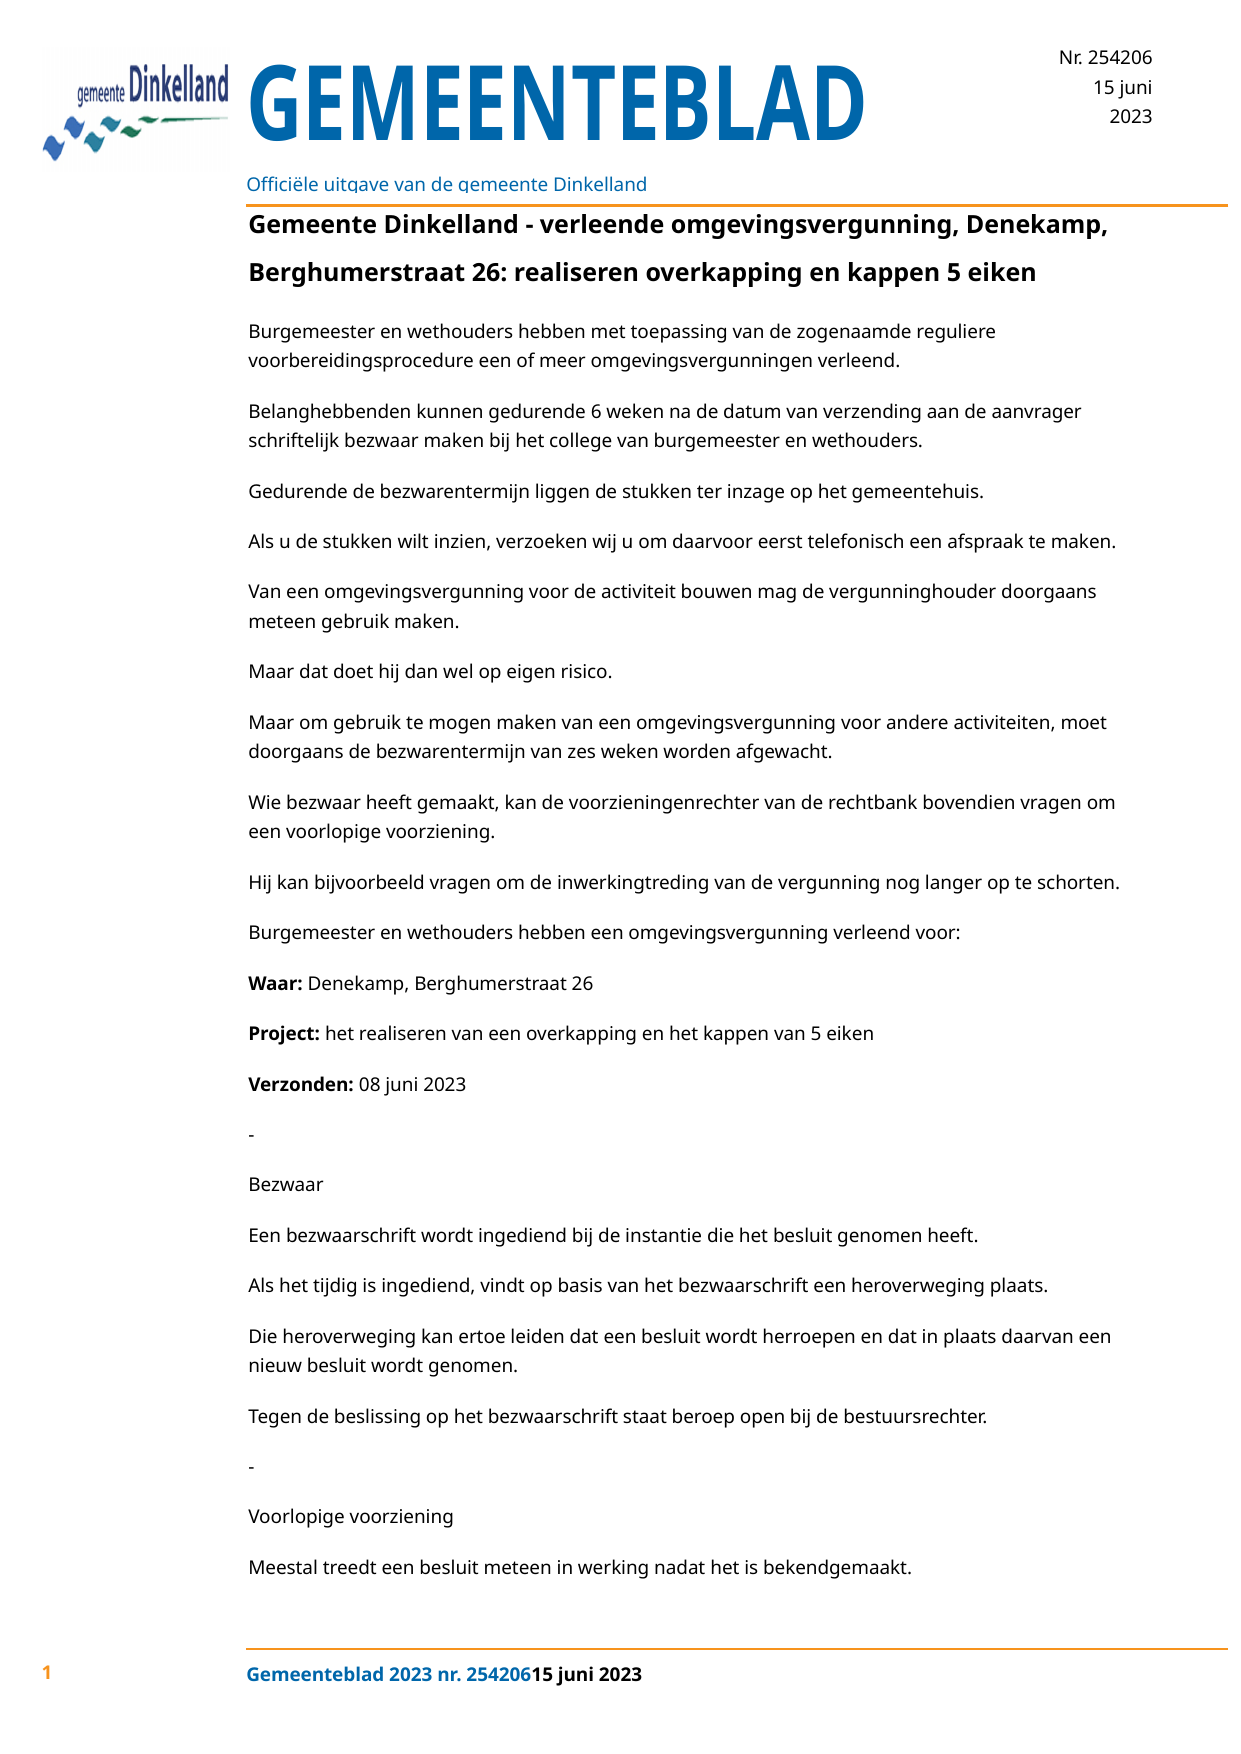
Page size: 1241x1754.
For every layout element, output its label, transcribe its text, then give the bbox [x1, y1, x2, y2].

text Meestal treedt een besluit meteen in werking nadat het is bekendgemaakt. [248, 1554, 1152, 1580]
text Project: het realiseren van een overkapping en het kappen van 5 eiken [248, 1020, 1152, 1046]
text - [248, 1121, 1152, 1147]
text Voorlopige voorziening [248, 1504, 1152, 1529]
text Waar: Denekamp, Berghumerstraat 26 [248, 970, 1152, 996]
text Gemeente Dinkelland - verleende omgevingsvergunning, Denekamp, Berghumerstraat 26: realiseren overkapping en kappen 5 eiken [248, 207, 1152, 288]
text Van een omgevingsvergunning voor de activiteit bouwen mag de vergunninghouder doorgaans meteen gebruik maken. [248, 579, 1152, 634]
text Maar dat doet hij dan wel op eigen risico. [248, 659, 1152, 684]
text Burgemeester en wethouders hebben een omgevingsvergunning verleend voor: [248, 919, 1152, 945]
text Maar om gebruik te mogen maken van een omgevingsvergunning voor andere activiteiten, moet doorgaans de bezwarentermijn van zes weken worden afgewacht. [248, 709, 1152, 764]
text Als u de stukken wilt inzien, verzoeken wij u om daarvoor eerst telefonisch een afspraak te maken. [248, 528, 1152, 554]
text Gedurende de bezwarentermijn liggen de stukken ter inzage op het gemeentehuis. [248, 478, 1152, 504]
text Hij kan bijvoorbeeld vragen om de inwerkingtreding van de vergunning nog langer op te schorten. [248, 869, 1152, 895]
text Als het tijdig is ingediend, vindt op basis van het bezwaarschrift een heroverweging plaats. [248, 1272, 1152, 1298]
text Burgemeester en wethouders hebben met toepassing van de zogenaamde reguliere voorbereidingsprocedure een of meer omgevingsvergunningen verleend. [248, 318, 1152, 373]
text Verzonden: 08 juni 2023 [248, 1071, 1152, 1097]
text Wie bezwaar heeft gemaakt, kan de voorzieningenrechter van de rechtbank bovendien vragen om een voorlopige voorziening. [248, 789, 1152, 844]
text - [248, 1453, 1152, 1479]
text Belanghebbenden kunnen gedurende 6 weken na de datum van verzending aan de aanvrager schriftelijk bezwaar maken bij het college van burgemeester en wethouders. [248, 398, 1152, 453]
text Tegen de beslissing op het bezwaarschrift staat beroep open bij de bestuursrechter. [248, 1403, 1152, 1429]
text Bezwaar [248, 1172, 1152, 1197]
text Een bezwaarschrift wordt ingediend bij de instantie die het besluit genomen heeft. [248, 1222, 1152, 1248]
text Die heroverweging kan ertoe leiden dat een besluit wordt herroepen en dat in plaats daarvan een nieuw besluit wordt genomen. [248, 1323, 1152, 1378]
picture [41, 47, 231, 172]
